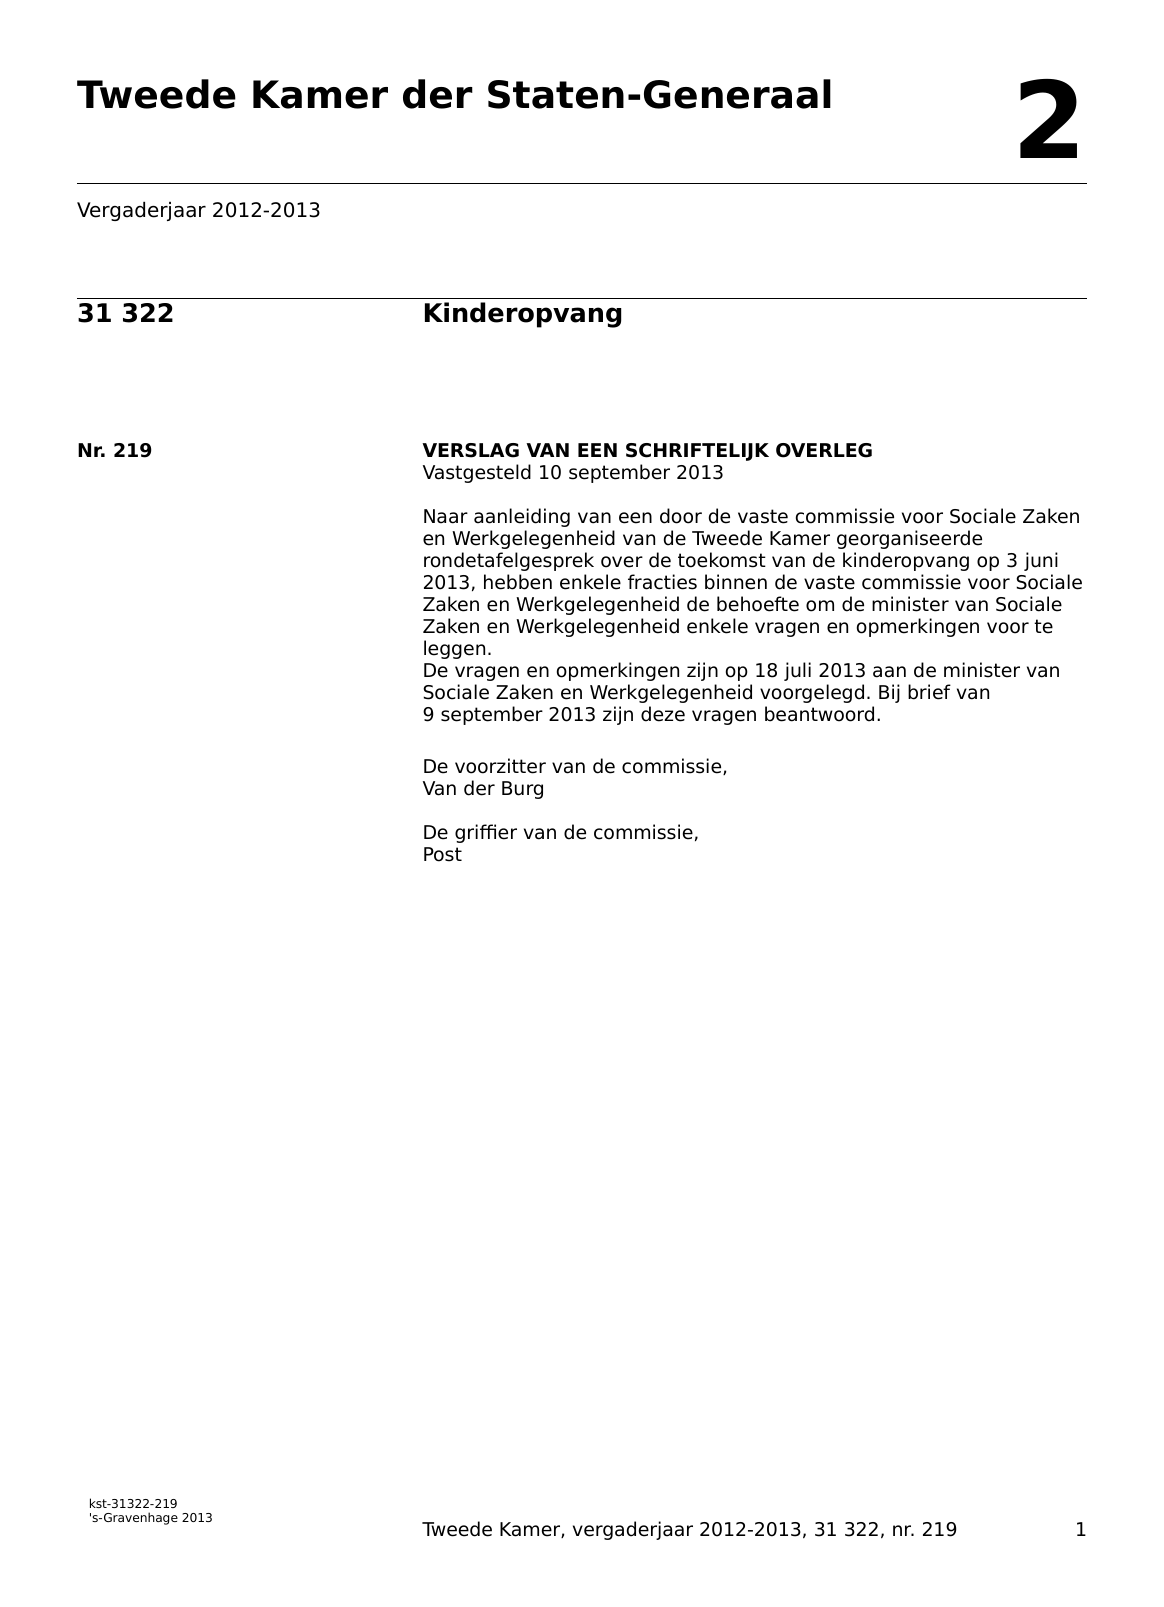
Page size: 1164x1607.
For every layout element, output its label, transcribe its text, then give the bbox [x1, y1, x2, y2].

text kst-31322-219 [88, 1497, 323, 1511]
text Vastgesteld 10 september 2013 [422, 462, 1087, 484]
table_header 2 [886, 59, 1087, 183]
text De vragen en opmerkingen zijn op 18 juli 2013 aan de minister van Sociale Zaken en Werkgelegenheid voorgelegd. Bij brief van 9 september 2013 zijn deze vragen beantwoord. [422, 660, 1087, 726]
text De voorzitter van de commissie, Van der Burg [422, 756, 1087, 799]
subtitle 31 322 Kinderopvang [77, 299, 1087, 329]
text De griffier van de commissie, Post [422, 822, 1087, 866]
text Naar aanleiding van een door de vaste commissie voor Sociale Zaken en Werkgelegenheid van de Tweede Kamer georganiseerde rondetafelgesprek over de toekomst van de kinderopvang op 3 juni 2013, hebben enkele fracties binnen de vaste commissie voor Sociale Zaken en Werkgelegenheid de behoefte om de minister van Sociale Zaken en Werkgelegenheid enkele vragen en opmerkingen voor te leggen. [422, 506, 1087, 660]
table_header Tweede Kamer der Staten-Generaal [77, 59, 886, 183]
text 's-Gravenhage 2013 [88, 1511, 323, 1525]
table_cell Vergaderjaar 2012-2013 [77, 184, 1087, 298]
subtitle Nr. 219 VERSLAG VAN EEN SCHRIFTELIJK OVERLEG [77, 440, 1087, 462]
